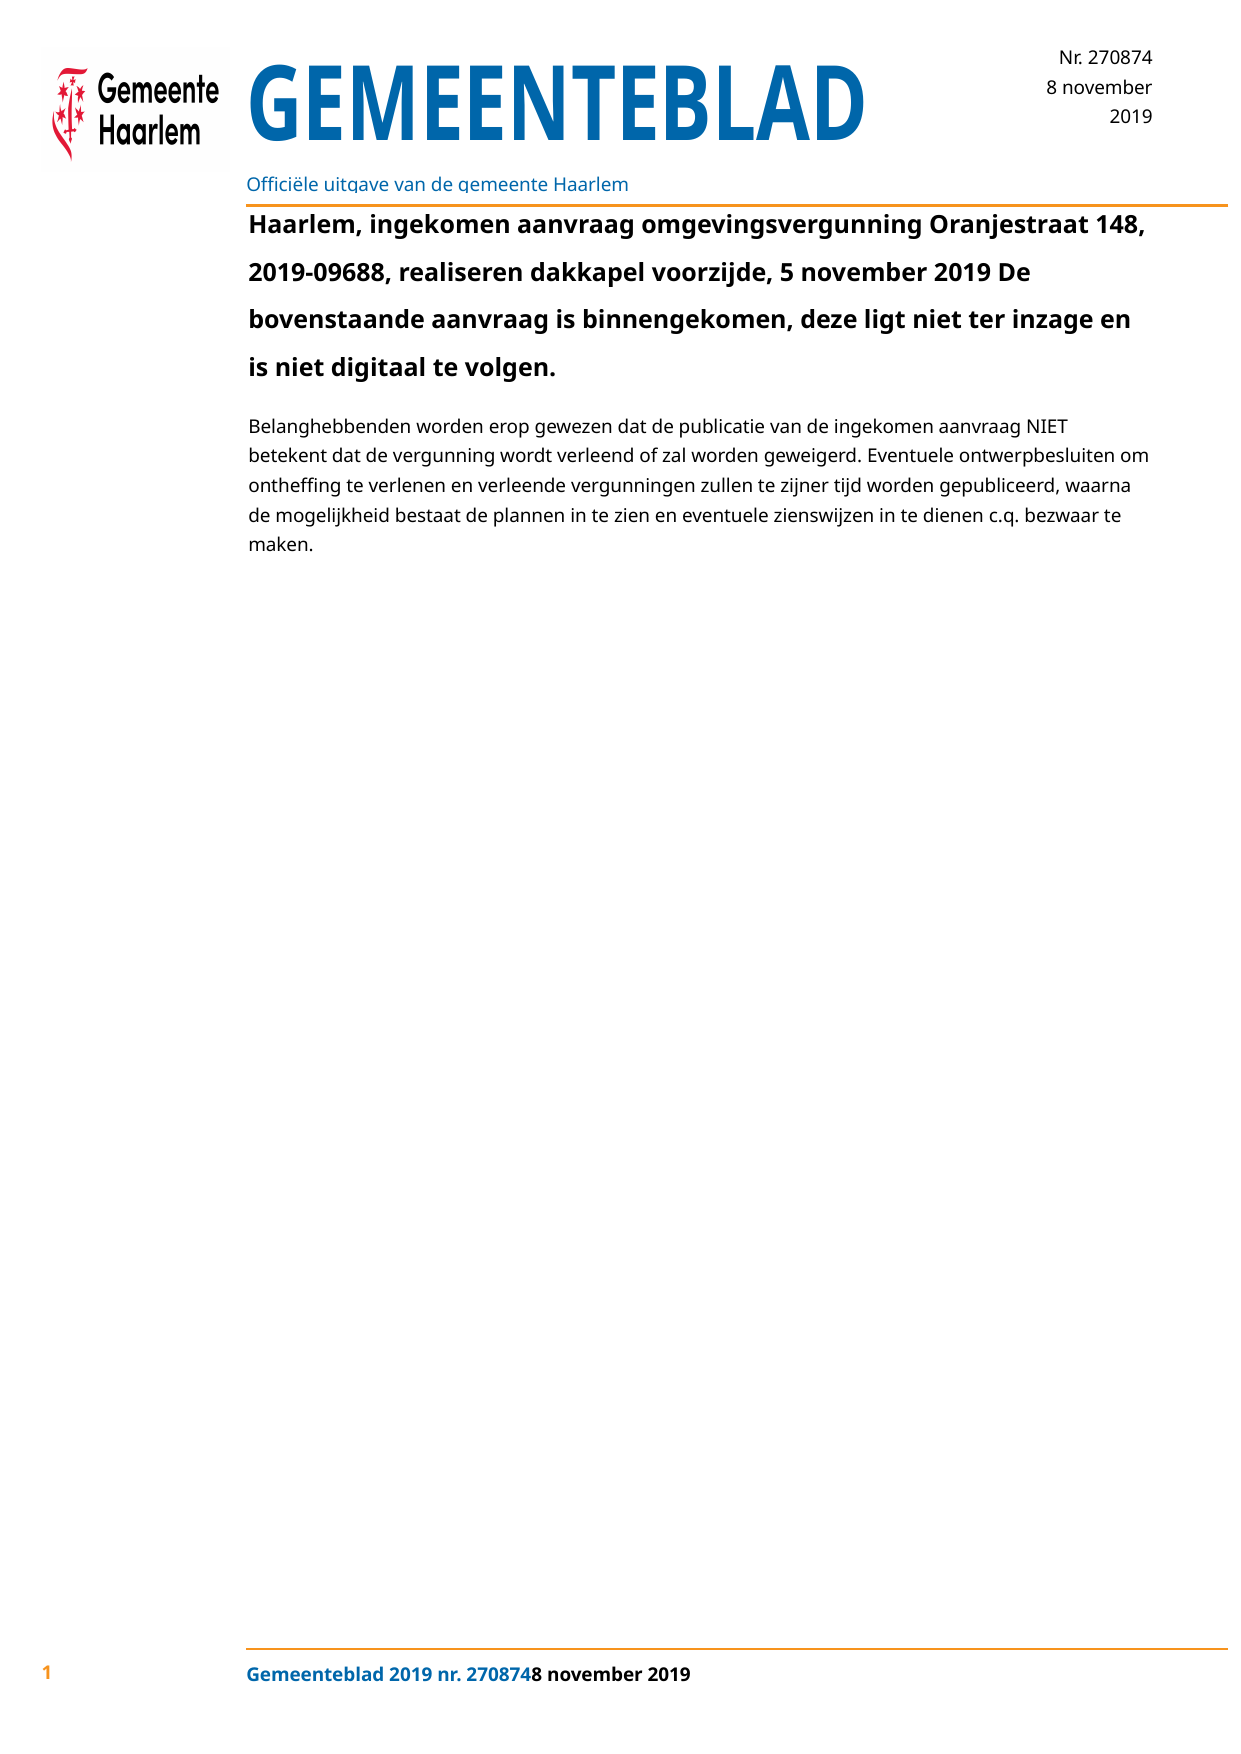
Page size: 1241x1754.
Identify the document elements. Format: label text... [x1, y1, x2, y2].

picture [41, 47, 231, 172]
text Belanghebbenden worden erop gewezen dat de publicatie van de ingekomen aanvraag NIET betekent dat de vergunning wordt verleend of zal worden geweigerd. Eventuele ontwerpbesluiten om ontheffing te verlenen en verleende vergunningen zullen te zijner tijd worden gepubliceerd, waarna de mogelijkheid bestaat de plannen in te zien en eventuele zienswijzen in te dienen c.q. bezwaar te maken. [248, 413, 1152, 557]
text Haarlem, ingekomen aanvraag omgevingsvergunning Oranjestraat 148, 2019-09688, realiseren dakkapel voorzijde, 5 november 2019 De bovenstaande aanvraag is binnengekomen, deze ligt niet ter inzage en is niet digitaal te volgen. [248, 207, 1152, 384]
